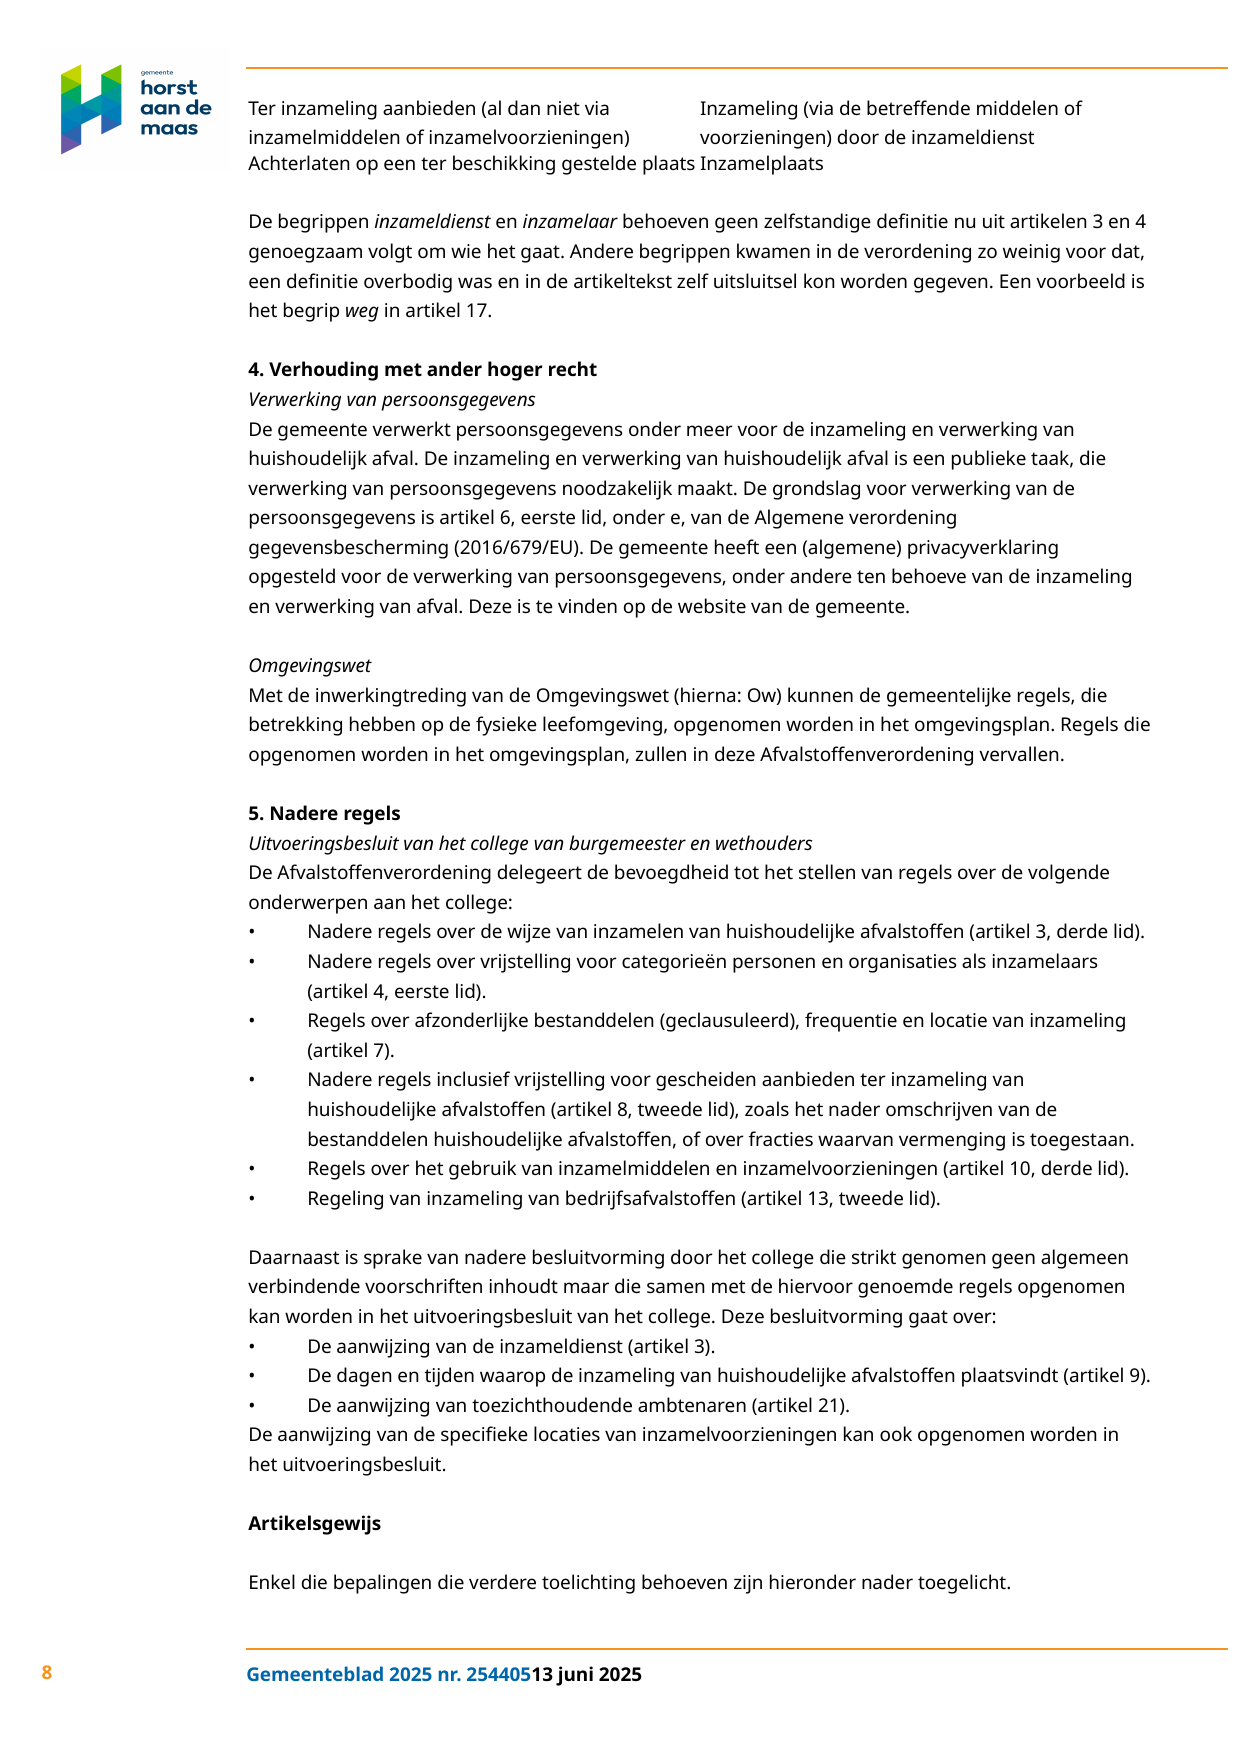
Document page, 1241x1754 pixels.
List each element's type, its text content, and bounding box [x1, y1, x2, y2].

picture [41, 47, 231, 172]
text Omgevingswet [248, 652, 1152, 678]
text De gemeente verwerkt persoonsgegevens onder meer voor de inzameling en verwerking van huishoudelijk afval. De inzameling en verwerking van huishoudelijk afval is een publieke taak, die verwerking van persoonsgegevens noodzakelijk maakt. De grondslag voor verwerking van de persoonsgegevens is artikel 6, eerste lid, onder e, van de Algemene verordening gegevensbescherming (2016/679/EU). De gemeente heeft een (algemene) privacyverklaring opgesteld voor de verwerking van persoonsgegevens, onder andere ten behoeve van de inzameling en verwerking van afval. Deze is te vinden op de website van de gemeente. [248, 416, 1152, 619]
text Enkel die bepalingen die verdere toelichting behoeven zijn hieronder nader toegelicht. [248, 1569, 1152, 1595]
text Uitvoeringsbesluit van het college van burgemeester en wethouders [248, 830, 1152, 856]
text De aanwijzing van de specifieke locaties van inzamelvoorzieningen kan ook opgenomen worden in het uitvoeringsbesluit. [248, 1422, 1152, 1477]
text De Afvalstoffenverordening delegeert de bevoegdheid tot het stellen van regels over de volgende onderwerpen aan het college: [248, 859, 1152, 915]
list De dagen en tijden waarop de inzameling van huishoudelijke afvalstoffen plaatsvindt (artikel 9). [248, 1362, 1152, 1388]
list Regels over afzonderlijke bestanddelen (geclausuleerd), frequentie en locatie van inzameling (artikel 7). [248, 1007, 1152, 1063]
list Nadere regels inclusief vrijstelling voor gescheiden aanbieden ter inzameling van huishoudelijke afvalstoffen (artikel 8, tweede lid), zoals het nader omschrijven van de bestanddelen huishoudelijke afvalstoffen, of over fracties waarvan vermenging is toegestaan. [248, 1067, 1152, 1151]
list De aanwijzing van de inzameldienst (artikel 3). [248, 1333, 1152, 1358]
text Met de inwerkingtreding van de Omgevingswet (hierna: Ow) kunnen de gemeentelijke regels, die betrekking hebben op de fysieke leefomgeving, opgenomen worden in het omgevingsplan. Regels die opgenomen worden in het omgevingsplan, zullen in deze Afvalstoffenverordening vervallen. [248, 682, 1152, 767]
text Daarnaast is sprake van nadere besluitvorming door het college die strikt genomen geen algemeen verbindende voorschriften inhoudt maar die samen met de hiervoor genoemde regels opgenomen kan worden in het uitvoeringsbesluit van het college. Deze besluitvorming gaat over: [248, 1244, 1152, 1329]
list Nadere regels over de wijze van inzamelen van huishoudelijke afvalstoffen (artikel 3, derde lid). [248, 919, 1152, 944]
table_cell Achterlaten op een ter beschikking gestelde plaats [248, 150, 700, 176]
text 4. Verhouding met ander hoger recht [248, 357, 1152, 382]
list Regeling van inzameling van bedrijfsafvalstoffen (artikel 13, tweede lid). [248, 1185, 1152, 1211]
text Verwerking van persoonsgegevens [248, 386, 1152, 412]
list Nadere regels over vrijstelling voor categorieën personen en organisaties als inzamelaars (artikel 4, eerste lid). [248, 948, 1152, 1003]
text Artikelsgewijs [248, 1510, 1152, 1536]
list Regels over het gebruik van inzamelmiddelen en inzamelvoorzieningen (artikel 10, derde lid). [248, 1155, 1152, 1181]
table_cell Inzamelplaats [700, 150, 1152, 176]
text 5. Nadere regels [248, 800, 1152, 826]
text De begrippen inzameldienst en inzamelaar behoeven geen zelfstandige definitie nu uit artikelen 3 en 4 genoegzaam volgt om wie het gaat. Andere begrippen kwamen in de verordening zo weinig voor dat, een definitie overbodig was en in de artikeltekst zelf uitsluitsel kon worden gegeven. Een voorbeeld is het begrip weg in artikel 17. [248, 209, 1152, 323]
list De aanwijzing van toezichthoudende ambtenaren (artikel 21). [248, 1392, 1152, 1418]
table_cell Ter inzameling aanbieden (al dan niet via inzamelmiddelen of inzamelvoorzieningen) [248, 95, 700, 150]
table_cell Inzameling (via de betreffende middelen of voorzieningen) door de inzameldienst [700, 95, 1152, 150]
